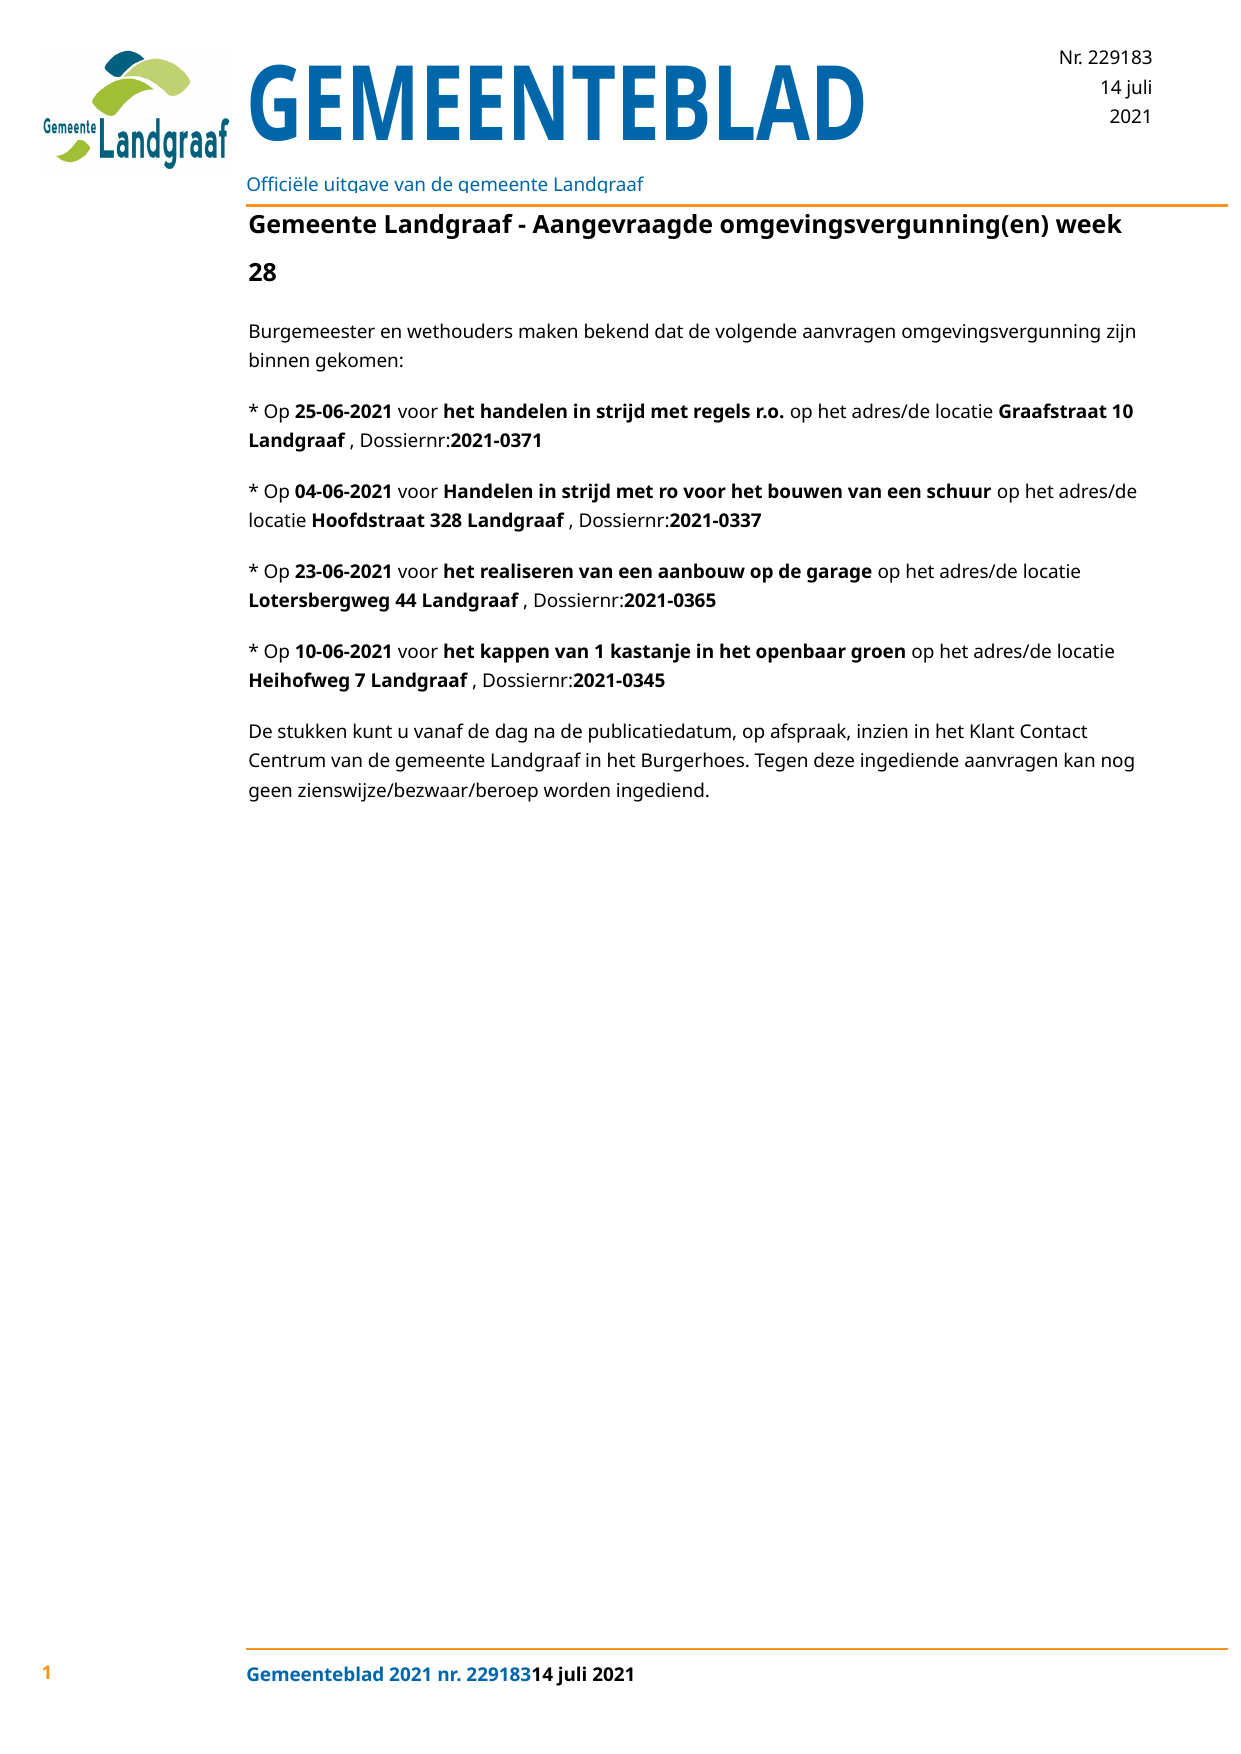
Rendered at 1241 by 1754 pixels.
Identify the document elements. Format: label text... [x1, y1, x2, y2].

text * Op 04-06-2021 voor Handelen in strijd met ro voor het bouwen van een schuur op het adres/de locatie Hoofdstraat 328 Landgraaf , Dossiernr:2021-0337 [248, 478, 1152, 533]
text * Op 23-06-2021 voor het realiseren van een aanbouw op de garage op het adres/de locatie Lotersbergweg 44 Landgraaf , Dossiernr:2021-0365 [248, 558, 1152, 613]
text Gemeente Landgraaf - Aangevraagde omgevingsvergunning(en) week 28 [248, 207, 1152, 288]
text * Op 25-06-2021 voor het handelen in strijd met regels r.o. op het adres/de locatie Graafstraat 10 Landgraaf , Dossiernr:2021-0371 [248, 398, 1152, 453]
text Burgemeester en wethouders maken bekend dat de volgende aanvragen omgevingsvergunning zijn binnen gekomen: [248, 318, 1152, 373]
text De stukken kunt u vanaf de dag na de publicatiedatum, op afspraak, inzien in het Klant Contact Centrum van de gemeente Landgraaf in het Burgerhoes. Tegen deze ingediende aanvragen kan nog geen zienswijze/bezwaar/beroep worden ingediend. [248, 718, 1152, 803]
text * Op 10-06-2021 voor het kappen van 1 kastanje in het openbaar groen op het adres/de locatie Heihofweg 7 Landgraaf , Dossiernr:2021-0345 [248, 638, 1152, 693]
picture [41, 47, 231, 172]
